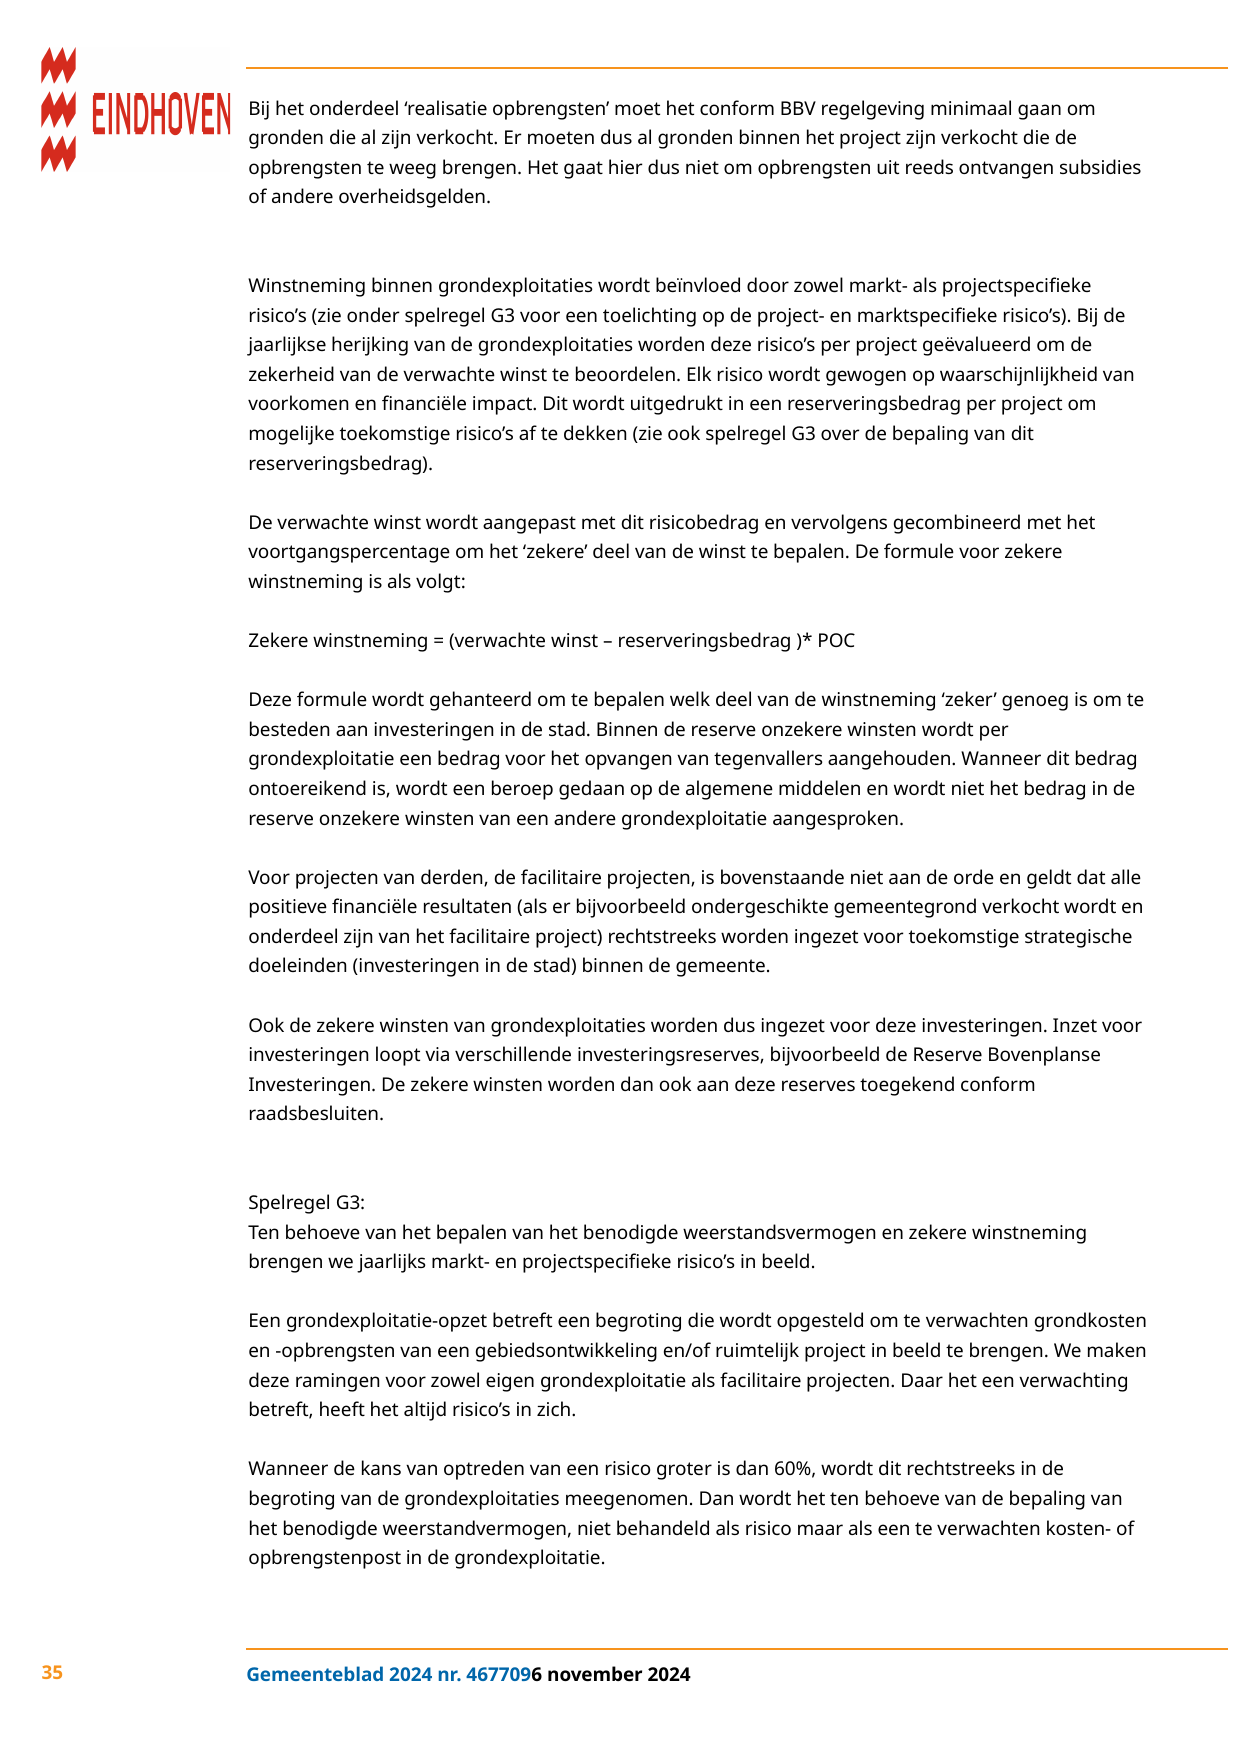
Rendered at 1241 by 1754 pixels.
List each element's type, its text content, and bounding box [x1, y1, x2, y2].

text Spelregel G3: [248, 1189, 1152, 1215]
text Voor projecten van derden, de facilitaire projecten, is bovenstaande niet aan de orde en geldt dat alle positieve financiële resultaten (als er bijvoorbeeld onder­geschikte gemeentegrond verkocht wordt en onderdeel zijn van het facilitaire project) rechtstreeks worden ingezet voor toekomstige strategische doeleinden (investeringen in de stad) binnen de gemeente. [248, 864, 1152, 978]
text Ook de zekere winsten van grondexploitaties worden dus ingezet voor deze investeringen. Inzet voor investeringen loopt via verschillende investeringsreserves, bijvoorbeeld de Reserve Bovenplanse Investeringen. De zekere winsten worden dan ook aan deze reserves toegekend conform raadsbesluiten. [248, 1012, 1152, 1126]
text Een grondexploitatie-opzet betreft een begroting die wordt opgesteld om te verwachten grondkosten en -opbrengsten van een gebiedsontwikkeling en/of ­ruimtelijk project in beeld te brengen. We maken deze ramingen voor zowel eigen grondexploitatie als facilitaire projecten. Daar het een verwachting betreft, heeft het altijd risico’s in zich. [248, 1308, 1152, 1422]
text Zekere winstneming = (verwachte winst – ­reser­veringsbedrag )* POC [248, 627, 1152, 653]
text Bij het onderdeel ‘realisatie opbrengsten’ moet het conform BBV regelgeving minimaal gaan om gronden die al zijn verkocht. Er moeten dus al gronden binnen het project zijn verkocht die de opbrengsten te weeg brengen. Het gaat hier dus niet om opbrengsten uit reeds ontvangen subsidies of andere overheidsgelden. [248, 95, 1152, 209]
text Ten behoeve van het bepalen van het benodigde weerstandsvermogen en zekere winstneming brengen we ­jaarlijks markt- en projectspecifieke risico’s in beeld. [248, 1219, 1152, 1274]
text Deze formule wordt gehanteerd om te bepalen welk deel van de winstneming ‘zeker’ genoeg is om te besteden aan investeringen in de stad. Binnen de reserve onzekere winsten wordt per grondexploitatie een bedrag voor het opvangen van tegenvallers aangehouden. Wanneer dit bedrag ontoereikend is, wordt een beroep gedaan op de algemene middelen en wordt niet het bedrag in de reserve onzekere winsten van een andere grondexploitatie aangesproken. [248, 686, 1152, 831]
text De verwachte winst wordt aangepast met dit risico­bedrag en vervolgens gecombineerd met het voortgangspercentage om het ‘zekere’ deel van de winst te bepalen. De formule voor zekere winstneming is als volgt: [248, 509, 1152, 594]
text Wanneer de kans van optreden van een risico groter is dan 60%, wordt dit rechtstreeks in de begroting van de grondexploitaties meegenomen. Dan wordt het ten behoeve van de bepaling van het benodigde weerstandvermogen, niet behandeld als risico maar als een te verwachten kosten- of opbrengstenpost in de grondexploitatie. [248, 1456, 1152, 1570]
picture [41, 47, 231, 172]
text Winstneming binnen grondexploitaties wordt beïnvloed door zowel markt- als projectspecifieke risico’s (zie onder spelregel G3 voor een toelichting op de project- en marktspecifieke risico’s). Bij de jaarlijkse herijking van de grondexploitaties worden deze risico’s per ­project geëvalueerd om de zekerheid van de verwachte winst te beoordelen. Elk risico wordt gewogen op waarschijnlijkheid van voorkomen en financiële impact. Dit wordt uitgedrukt in een reserveringsbedrag per project om mogelijke toekomstige risico’s af te dekken (zie ook spelregel G3 over de bepaling van dit reserveringsbedrag). [248, 272, 1152, 476]
